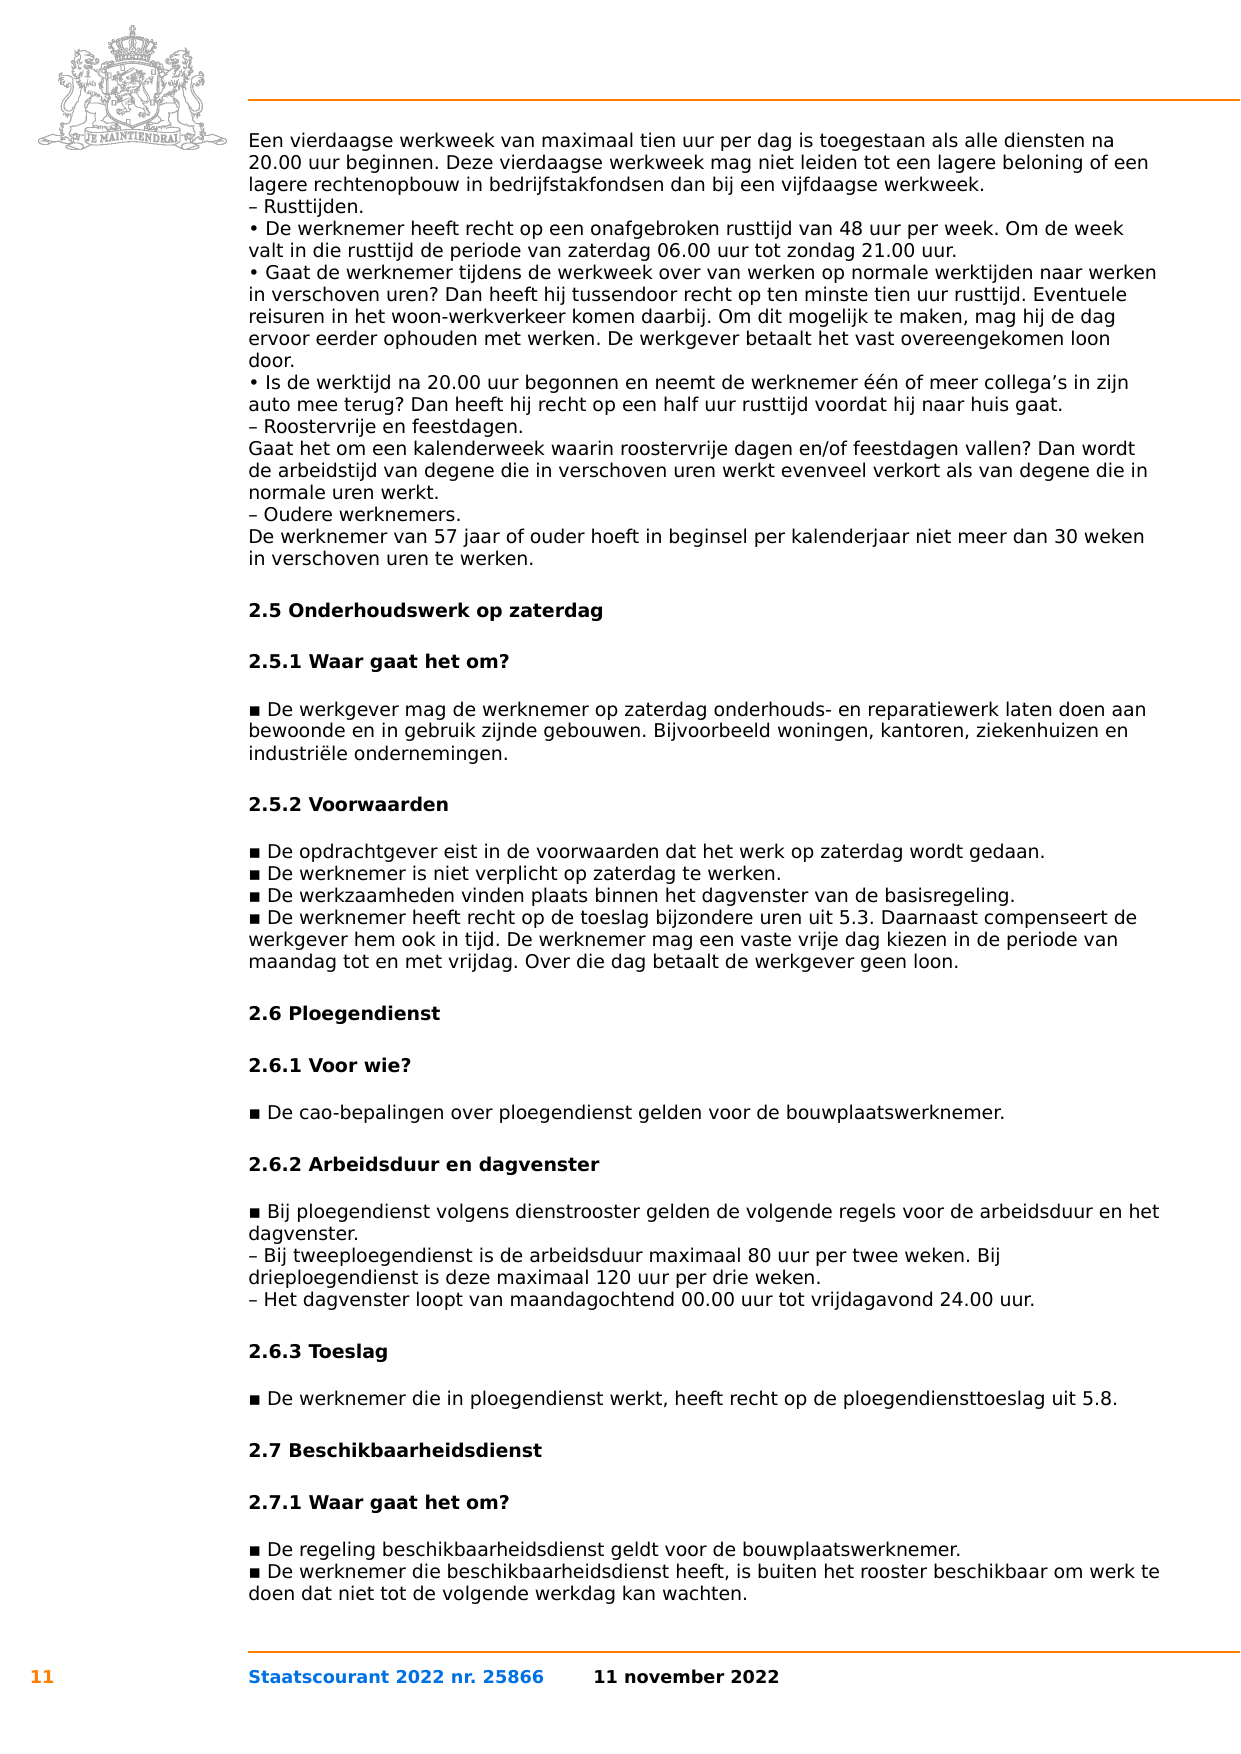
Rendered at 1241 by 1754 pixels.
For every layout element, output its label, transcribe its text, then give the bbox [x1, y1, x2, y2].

text De werknemer van 57 jaar of ouder hoeft in beginsel per kalenderjaar niet meer dan 30 weken in verschoven uren te werken. [248, 526, 1163, 569]
text ▪ De opdrachtgever eist in de voorwaarden dat het werk op zaterdag wordt gedaan. [248, 841, 1163, 863]
text • Gaat de werknemer tijdens de werkweek over van werken op normale werktijden naar werken in verschoven uren? Dan heeft hij tussendoor recht op ten minste tien uur rusttijd. Eventuele reisuren in het woon-werkverkeer komen daarbij. Om dit mogelijk te maken, mag hij de dag ervoor eerder ophouden met werken. De werkgever betaalt het vast overeengekomen loon door. [248, 262, 1163, 372]
subtitle 2.6.1 Voor wie? [248, 1055, 1163, 1077]
text ▪ De regeling beschikbaarheidsdienst geldt voor de bouwplaatswerknemer. [248, 1539, 1163, 1561]
picture [38, 25, 227, 150]
subtitle 2.5 Onderhoudswerk op zaterdag [248, 599, 1163, 621]
text – Oudere werknemers. [248, 503, 1163, 526]
text ▪ De werkgever mag de werknemer op zaterdag onderhouds- en reparatiewerk laten doen aan bewoonde en in gebruik zijnde gebouwen. Bijvoorbeeld woningen, kantoren, ziekenhuizen en industriële ondernemingen. [248, 698, 1163, 764]
text ▪ De cao-bepalingen over ploegendienst gelden voor de bouwplaatswerknemer. [248, 1102, 1163, 1124]
text ▪ De werknemer is niet verplicht op zaterdag te werken. [248, 863, 1163, 885]
subtitle 2.7 Beschikbaarheidsdienst [248, 1440, 1163, 1462]
text ▪ De werknemer die in ploegendienst werkt, heeft recht op de ploegendiensttoeslag uit 5.8. [248, 1388, 1163, 1410]
text • De werknemer heeft recht op een onafgebroken rusttijd van 48 uur per week. Om de week valt in die rusttijd de periode van zaterdag 06.00 uur tot zondag 21.00 uur. [248, 218, 1163, 262]
text ▪ De werknemer heeft recht op de toeslag bijzondere uren uit 5.3. Daarnaast compenseert de werkgever hem ook in tijd. De werknemer mag een vaste vrije dag kiezen in de periode van maandag tot en met vrijdag. Over die dag betaalt de werkgever geen loon. [248, 907, 1163, 973]
subtitle 2.5.2 Voorwaarden [248, 794, 1163, 816]
subtitle 2.5.1 Waar gaat het om? [248, 651, 1163, 673]
text • Is de werktijd na 20.00 uur begonnen en neemt de werknemer één of meer collega’s in zijn auto mee terug? Dan heeft hij recht op een half uur rusttijd voordat hij naar huis gaat. [248, 372, 1163, 416]
text – Het dagvenster loopt van maandagochtend 00.00 uur tot vrijdagavond 24.00 uur. [248, 1289, 1163, 1311]
text Gaat het om een kalenderweek waarin roostervrije dagen en/of feestdagen vallen? Dan wordt de arbeidstijd van degene die in verschoven uren werkt evenveel verkort als van degene die in normale uren werkt. [248, 438, 1163, 503]
subtitle 2.6.2 Arbeidsduur en dagvenster [248, 1154, 1163, 1176]
text – Rusttijden. [248, 196, 1163, 218]
text Een vierdaagse werkweek van maximaal tien uur per dag is toegestaan als alle diensten na 20.00 uur beginnen. Deze vierdaagse werkweek mag niet leiden tot een lagere beloning of een lagere rechtenopbouw in bedrijfstakfondsen dan bij een vijfdaagse werkweek. [248, 130, 1163, 196]
subtitle 2.6.3 Toeslag [248, 1341, 1163, 1363]
text ▪ De werknemer die beschikbaarheidsdienst heeft, is buiten het rooster beschikbaar om werk te doen dat niet tot de volgende werkdag kan wachten. [248, 1561, 1163, 1605]
text – Bij tweeploegendienst is de arbeidsduur maximaal 80 uur per twee weken. Bij drieploegendienst is deze maximaal 120 uur per drie weken. [248, 1245, 1163, 1289]
text ▪ De werkzaamheden vinden plaats binnen het dagvenster van de basisregeling. [248, 885, 1163, 907]
text – Roostervrije en feestdagen. [248, 416, 1163, 438]
text ▪ Bij ploegendienst volgens dienstrooster gelden de volgende regels voor de arbeidsduur en het dagvenster. [248, 1201, 1163, 1245]
subtitle 2.7.1 Waar gaat het om? [248, 1492, 1163, 1514]
subtitle 2.6 Ploegendienst [248, 1003, 1163, 1025]
